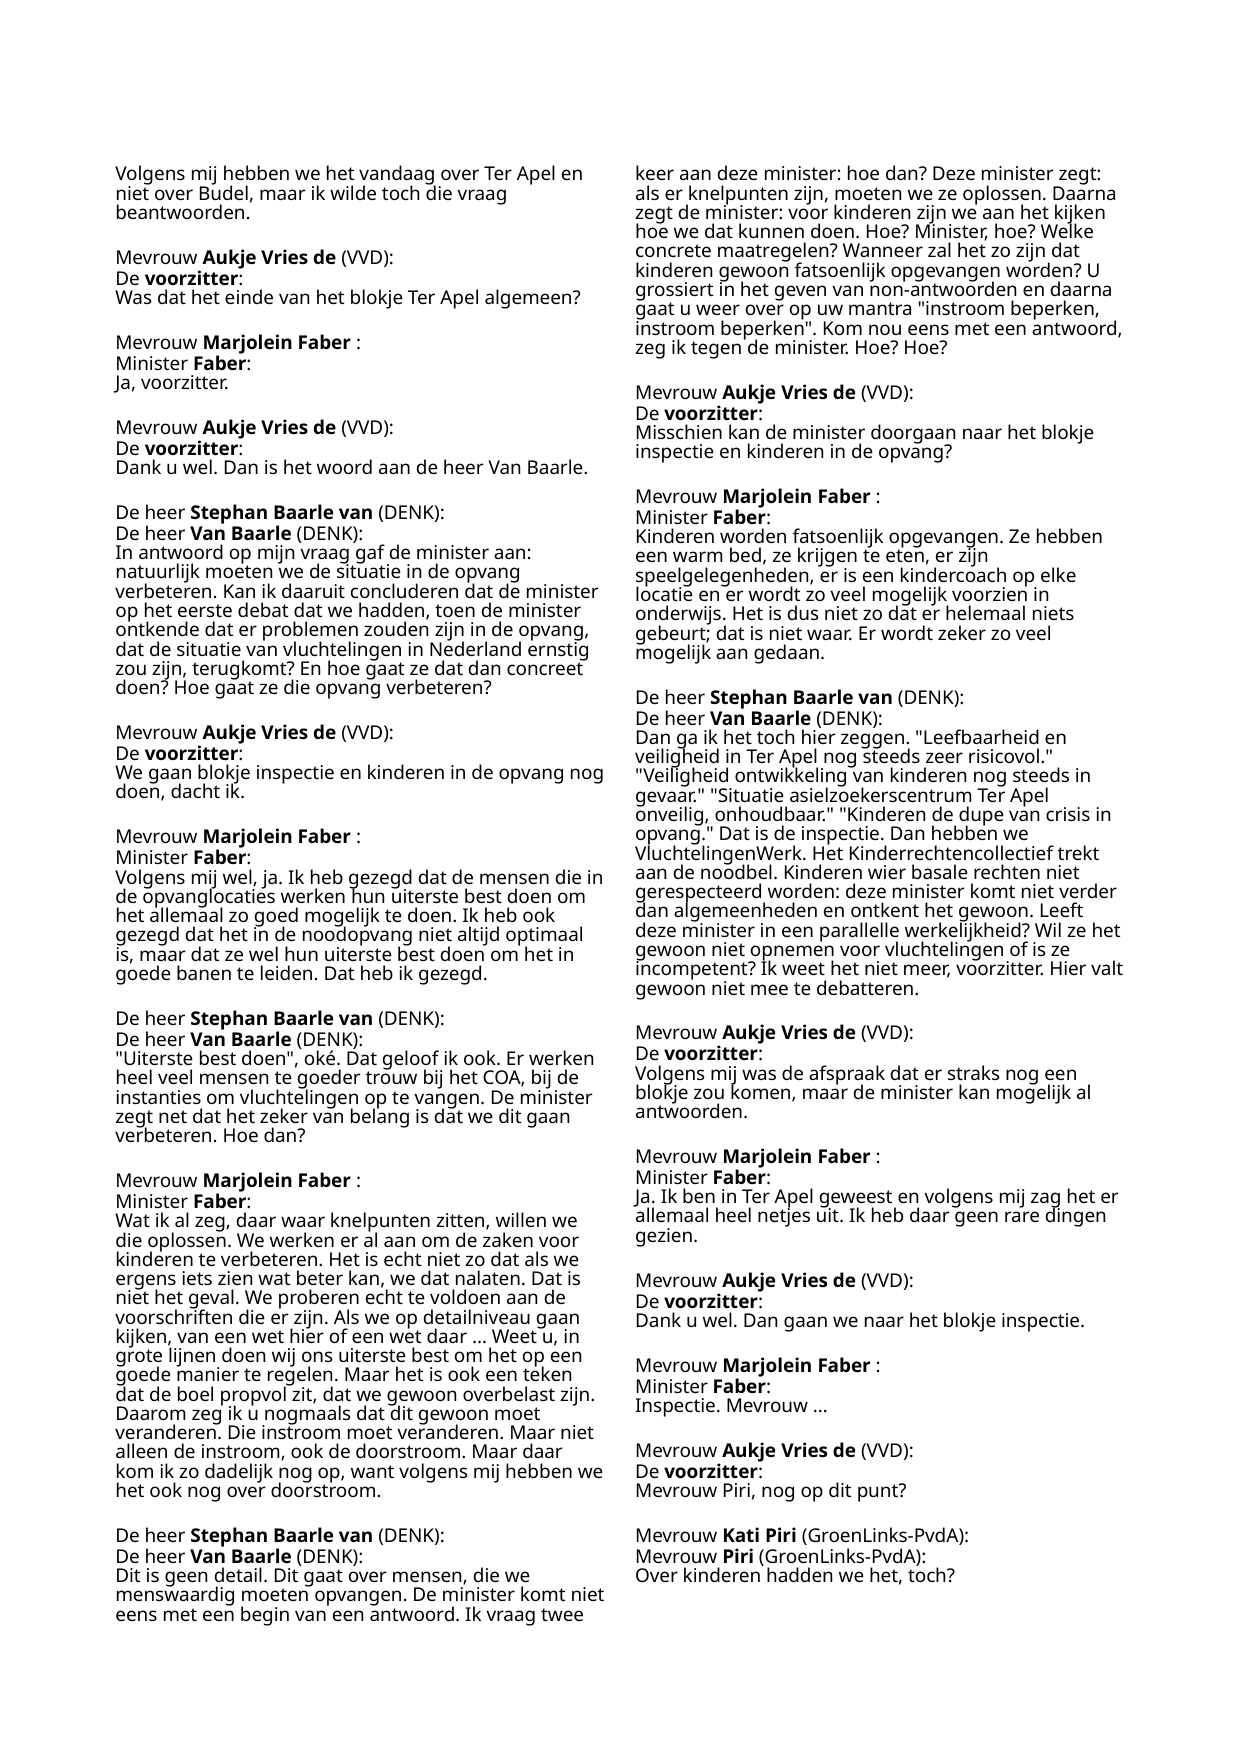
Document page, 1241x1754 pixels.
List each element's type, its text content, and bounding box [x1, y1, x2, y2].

text Minister Faber: [115, 355, 605, 374]
text Mevrouw Kati Piri (GroenLinks-PvdA): [635, 1522, 1125, 1548]
text Was dat het einde van het blokje Ter Apel algemeen? [115, 289, 605, 308]
text Wat ik al zeg, daar waar knelpunten zitten, willen we die oplossen. We werken er al aan om de zaken voor kinderen te verbeteren. Het is echt niet zo dat als we ergens iets zien wat beter kan, we dat nalaten. Dat is niet het geval. We proberen echt te voldoen aan de voorschriften die er zijn. Als we op detailniveau gaan kijken, van een wet hier of een wet daar … Weet u, in grote lijnen doen wij ons uiterste best om het op een goede manier te regelen. Maar het is ook een teken dat de boel propvol zit, dat we gewoon overbelast zijn. Daarom zeg ik u nogmaals dat dit gewoon moet veranderen. Die instroom moet veranderen. Maar niet alleen de instroom, ook de doorstroom. Maar daar kom ik zo dadelijk nog op, want volgens mij hebben we het ook nog over doorstroom. [115, 1212, 605, 1501]
text Minister Faber: [115, 1193, 605, 1212]
text De heer Stephan Baarle van (DENK): [115, 1005, 605, 1031]
text Mevrouw Marjolein Faber : [115, 329, 605, 355]
text De heer Stephan Baarle van (DENK): [115, 499, 605, 525]
text Mevrouw Marjolein Faber : [635, 1352, 1125, 1378]
text Mevrouw Aukje Vries de (VVD): [635, 1437, 1125, 1463]
text Dank u wel. Dan is het woord aan de heer Van Baarle. [115, 459, 605, 478]
text Dan ga ik het toch hier zeggen. "Leefbaarheid en veiligheid in Ter Apel nog steeds zeer risicovol." "Veiligheid ontwikkeling van kinderen nog steeds in gevaar." "Situatie asielzoekerscentrum Ter Apel onveilig, onhoudbaar." "Kinderen de dupe van crisis in opvang." Dat is de inspectie. Dan hebben we VluchtelingenWerk. Het Kinderrechtencollectief trekt aan de noodbel. Kinderen wier basale rechten niet gerespecteerd worden: deze minister komt niet verder dan algemeenheden en ontkent het gewoon. Leeft deze minister in een parallelle werkelijkheid? Wil ze het gewoon niet opnemen voor vluchtelingen of is ze incompetent? Ik weet het niet meer, voorzitter. Hier valt gewoon niet mee te debatteren. [635, 729, 1125, 999]
text De heer Van Baarle (DENK): [115, 1031, 605, 1050]
text Volgens mij wel, ja. Ik heb gezegd dat de mensen die in de opvanglocaties werken hun uiterste best doen om het allemaal zo goed mogelijk te doen. Ik heb ook gezegd dat het in de noodopvang niet altijd optimaal is, maar dat ze wel hun uiterste best doen om het in goede banen te leiden. Dat heb ik gezegd. [115, 869, 605, 984]
text Mevrouw Aukje Vries de (VVD): [635, 379, 1125, 404]
text Mevrouw Aukje Vries de (VVD): [635, 1019, 1125, 1045]
text Dank u wel. Dan gaan we naar het blokje inspectie. [635, 1312, 1125, 1331]
text Mevrouw Marjolein Faber : [635, 1143, 1125, 1169]
text Mevrouw Aukje Vries de (VVD): [115, 244, 605, 270]
text Mevrouw Marjolein Faber : [115, 1167, 605, 1193]
text Mevrouw Marjolein Faber : [635, 483, 1125, 509]
text Inspectie. Mevrouw … [635, 1397, 1125, 1416]
text Kinderen worden fatsoenlijk opgevangen. Ze hebben een warm bed, ze krijgen te eten, er zijn speelgelegenheden, er is een kindercoach op elke locatie en er wordt zo veel mogelijk voorzien in onderwijs. Het is dus niet zo dat er helemaal niets gebeurt; dat is niet waar. Er wordt zeker zo veel mogelijk aan gedaan. [635, 528, 1125, 663]
text Mevrouw Marjolein Faber : [115, 824, 605, 849]
text Volgens mij hebben we het vandaag over Ter Apel en niet over Budel, maar ik wilde toch die vraag beantwoorden. [115, 165, 605, 223]
text Volgens mij was de afspraak dat er straks nog een blokje zou komen, maar de minister kan mogelijk al antwoorden. [635, 1064, 1125, 1122]
text Ja. Ik ben in Ter Apel geweest en volgens mij zag het er allemaal heel netjes uit. Ik heb daar geen rare dingen gezien. [635, 1188, 1125, 1246]
text De voorzitter: [115, 440, 605, 459]
text De heer Van Baarle (DENK): [115, 1548, 605, 1567]
text In antwoord op mijn vraag gaf de minister aan: natuurlijk moeten we de situatie in de opvang verbeteren. Kan ik daaruit concluderen dat de minister op het eerste debat dat we hadden, toen de minister ontkende dat er problemen zouden zijn in de opvang, dat de situatie van vluchtelingen in Nederland ernstig zou zijn, terugkomt? En hoe gaat ze dat dan concreet doen? Hoe gaat ze die opvang verbeteren? [115, 544, 605, 698]
text Dit is geen detail. Dit gaat over mensen, die we menswaardig moeten opvangen. De minister komt niet eens met een begin van een antwoord. Ik vraag twee [115, 1567, 605, 1625]
text De heer Van Baarle (DENK): [635, 710, 1125, 729]
text Mevrouw Aukje Vries de (VVD): [115, 414, 605, 440]
text Ja, voorzitter. [115, 374, 605, 393]
text Mevrouw Aukje Vries de (VVD): [635, 1267, 1125, 1293]
text "Uiterste best doen", oké. Dat geloof ik ook. Er werken heel veel mensen te goeder trouw bij het COA, bij de instanties om vluchtelingen op te vangen. De minister zegt net dat het zeker van belang is dat we dit gaan verbeteren. Hoe dan? [115, 1050, 605, 1146]
text De voorzitter: [635, 404, 1125, 424]
text Mevrouw Aukje Vries de (VVD): [115, 719, 605, 745]
text De voorzitter: [115, 745, 605, 764]
text De heer Stephan Baarle van (DENK): [635, 684, 1125, 710]
text Mevrouw Piri (GroenLinks-PvdA): [635, 1548, 1125, 1567]
text De voorzitter: [635, 1293, 1125, 1312]
text Minister Faber: [635, 1378, 1125, 1397]
text De voorzitter: [635, 1463, 1125, 1482]
text Mevrouw Piri, nog op dit punt? [635, 1482, 1125, 1501]
text De heer Stephan Baarle van (DENK): [115, 1522, 605, 1548]
text Minister Faber: [115, 849, 605, 869]
text Over kinderen hadden we het, toch? [635, 1567, 1125, 1586]
text We gaan blokje inspectie en kinderen in de opvang nog doen, dacht ik. [115, 764, 605, 803]
text Minister Faber: [635, 1169, 1125, 1188]
text keer aan deze minister: hoe dan? Deze minister zegt: als er knelpunten zijn, moeten we ze oplossen. Daarna zegt de minister: voor kinderen zijn we aan het kijken hoe we dat kunnen doen. Hoe? Minister, hoe? Welke concrete maatregelen? Wanneer zal het zo zijn dat kinderen gewoon fatsoenlijk opgevangen worden? U grossiert in het geven van non-antwoorden en daarna gaat u weer over op uw mantra "instroom beperken, instroom beperken". Kom nou eens met een antwoord, zeg ik tegen de minister. Hoe? Hoe? [635, 165, 1125, 358]
text De heer Van Baarle (DENK): [115, 525, 605, 544]
text Minister Faber: [635, 509, 1125, 528]
text Misschien kan de minister doorgaan naar het blokje inspectie en kinderen in de opvang? [635, 424, 1125, 462]
text De voorzitter: [115, 270, 605, 289]
text De voorzitter: [635, 1045, 1125, 1064]
